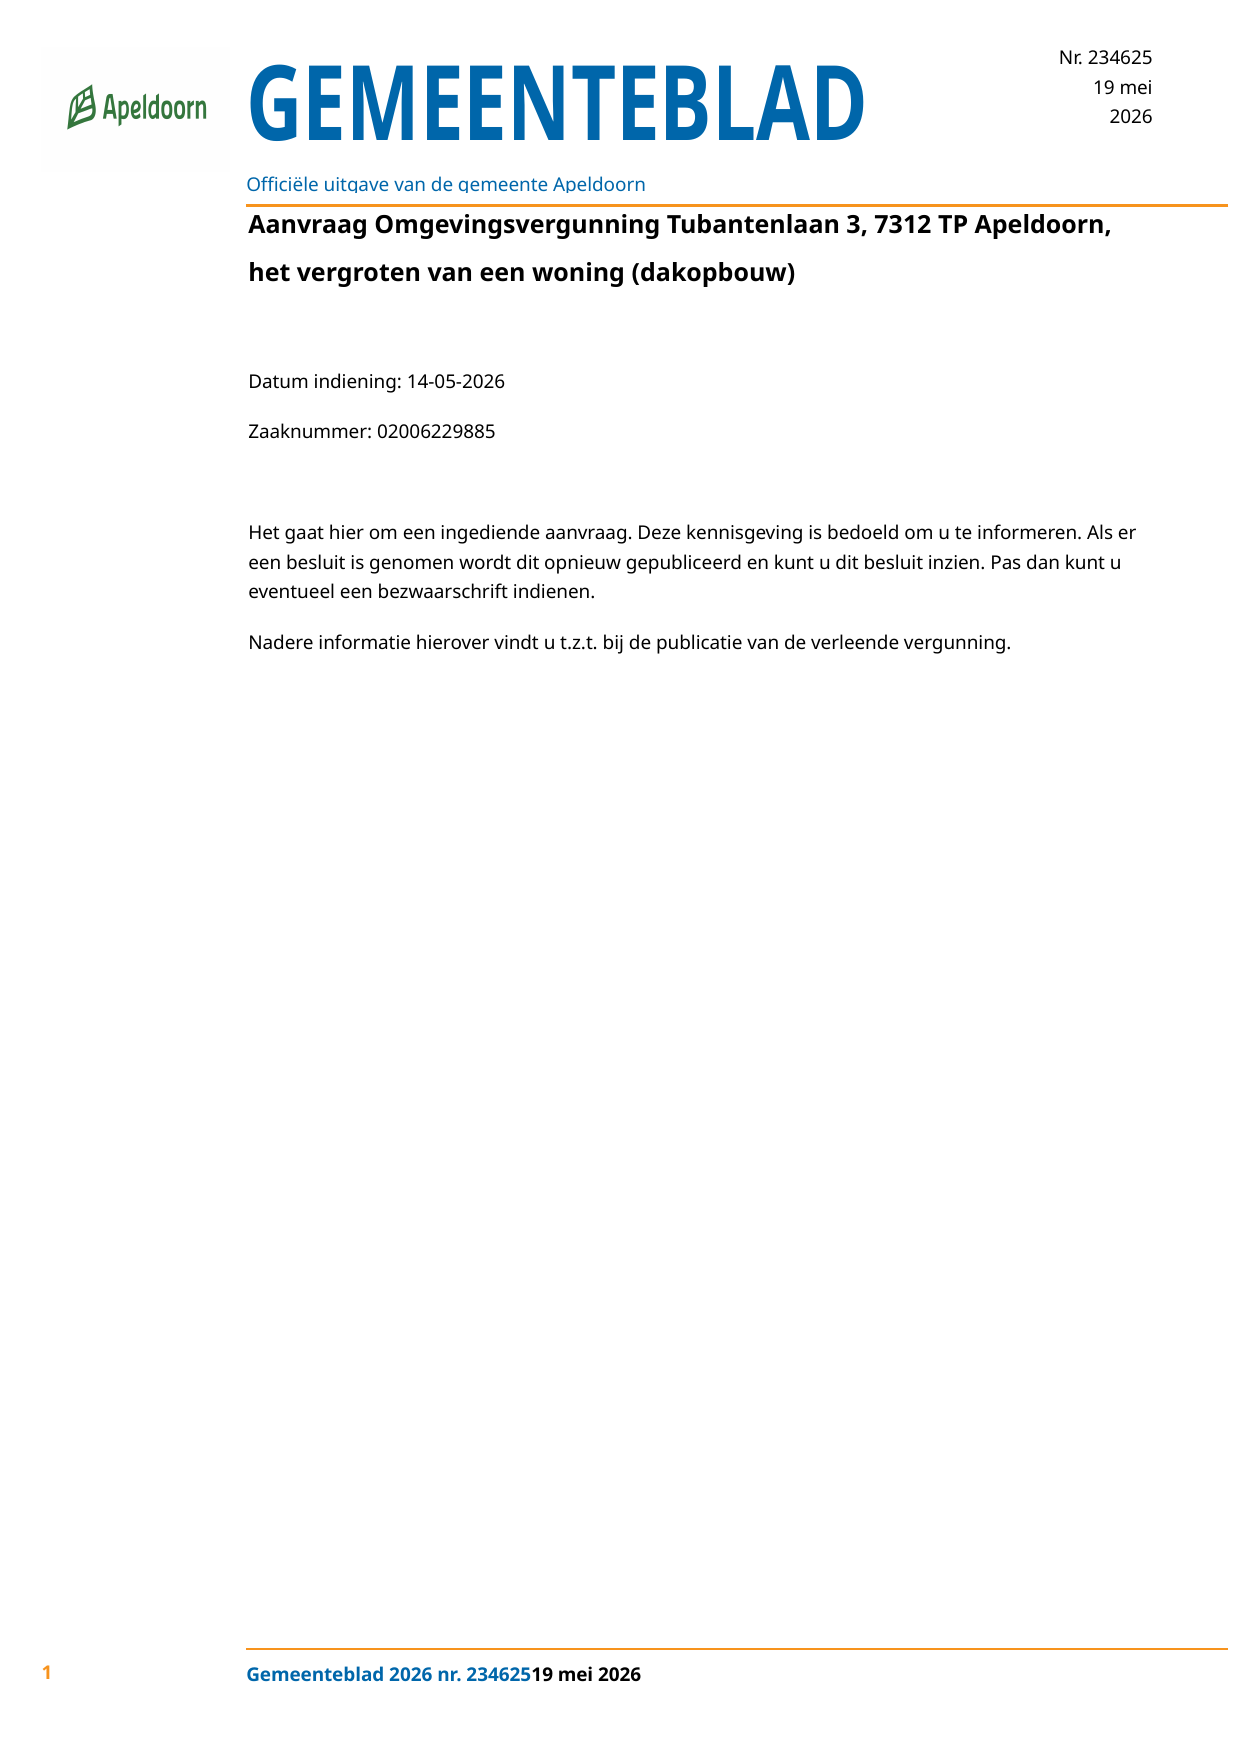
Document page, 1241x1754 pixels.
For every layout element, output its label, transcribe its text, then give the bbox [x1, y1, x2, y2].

text Datum indiening: 14-05-2026 [248, 368, 1152, 394]
text Het gaat hier om een ingediende aanvraag. Deze kennisgeving is bedoeld om u te informeren. Als er een besluit is genomen wordt dit opnieuw gepubliceerd en kunt u dit besluit inzien. Pas dan kunt u eventueel een bezwaarschrift indienen. [248, 519, 1152, 604]
picture [41, 47, 231, 172]
text Aanvraag Omgevingsvergunning Tubantenlaan 3, 7312 TP Apeldoorn, het vergroten van een woning (dakopbouw) [248, 207, 1152, 288]
text Zaaknummer: 02006229885 [248, 419, 1152, 444]
text Nadere informatie hierover vindt u t.z.t. bij de publicatie van de verleende vergunning. [248, 629, 1152, 655]
